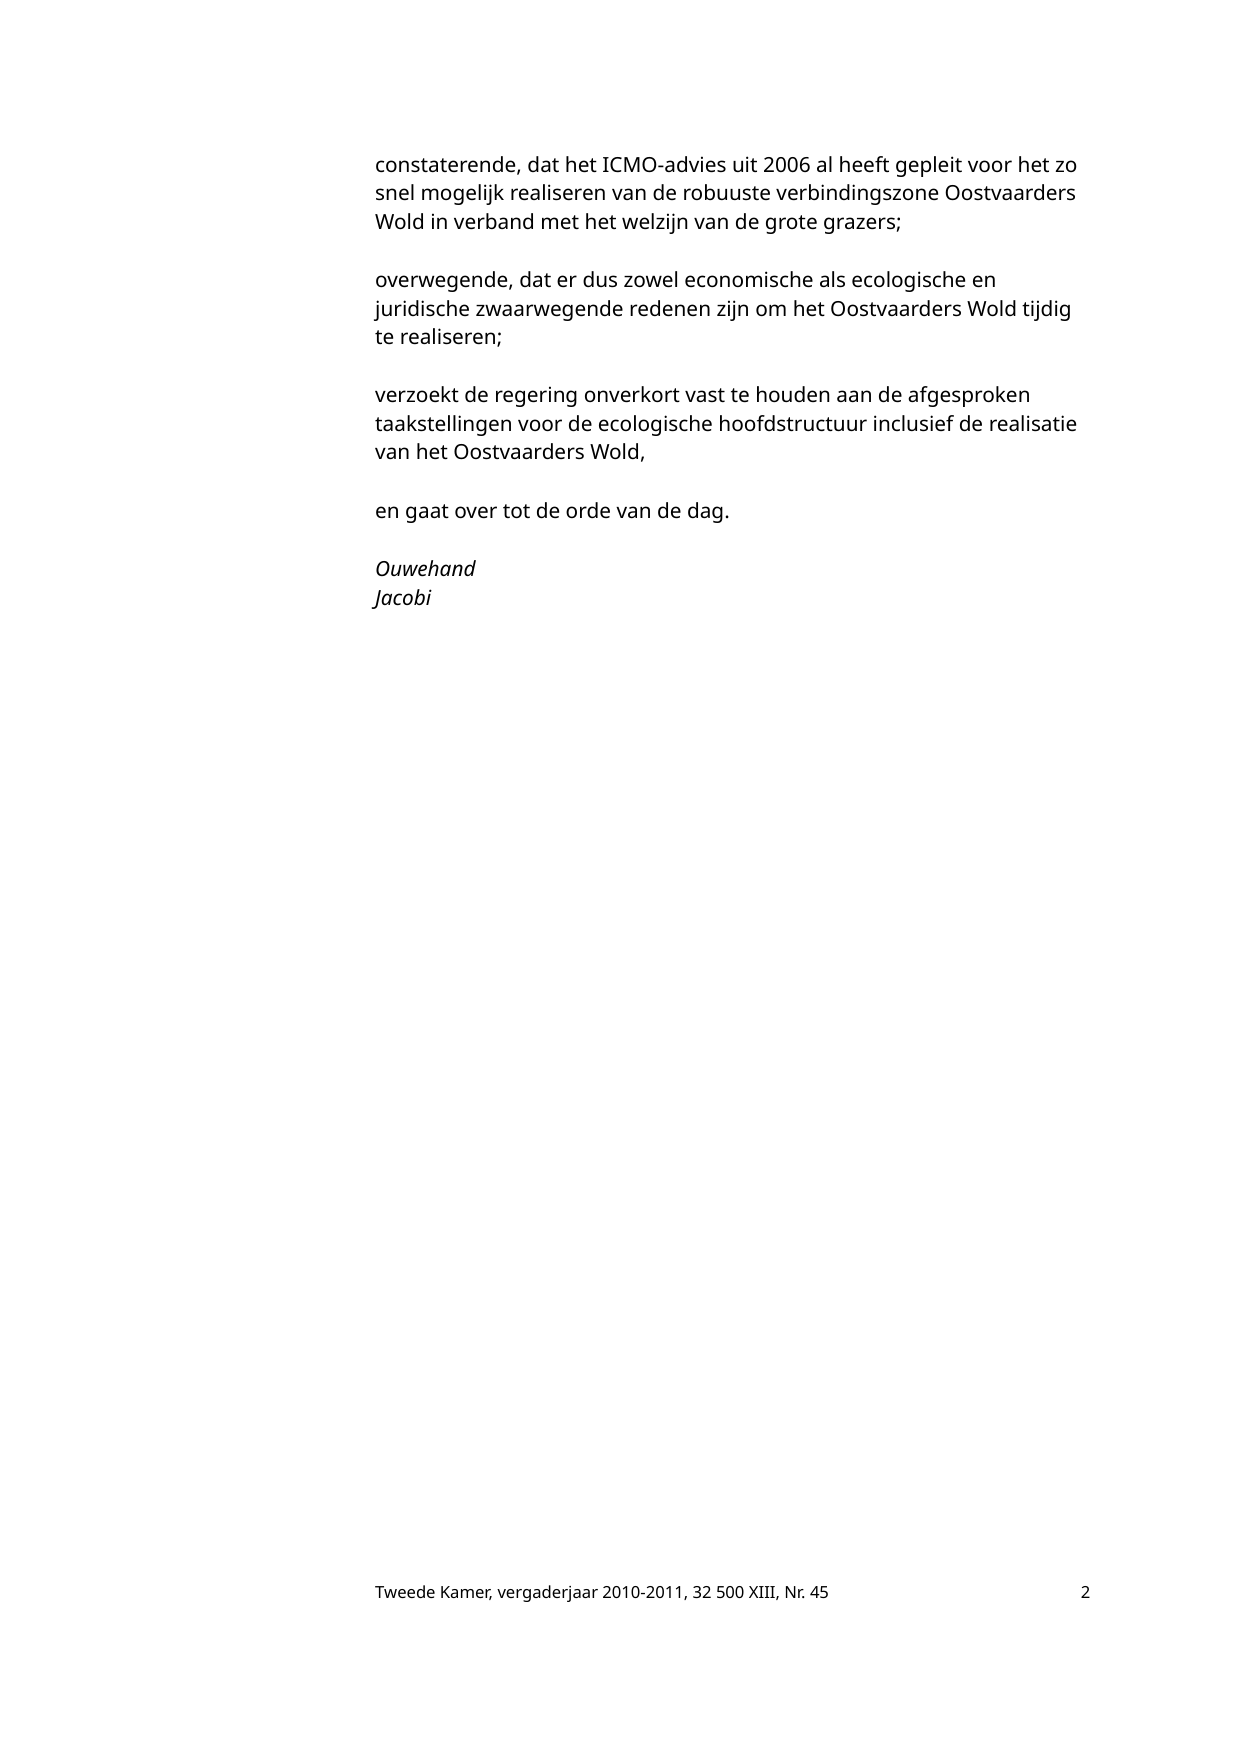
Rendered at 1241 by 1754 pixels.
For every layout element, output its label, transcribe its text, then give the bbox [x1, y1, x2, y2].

text Ouwehand [375, 554, 1090, 583]
text Jacobi [375, 583, 1090, 611]
text constaterende, dat het ICMO-advies uit 2006 al heeft gepleit voor het zo snel mogelijk realiseren van de robuuste verbindingszone Oostvaarders Wold in verband met het welzijn van de grote grazers; [375, 150, 1090, 235]
text verzoekt de regering onverkort vast te houden aan de afgesproken taakstellingen voor de ecologische hoofdstructuur inclusief de realisatie van het Oostvaarders Wold, [375, 381, 1090, 466]
text overwegende, dat er dus zowel economische als ecologische en juridische zwaarwegende redenen zijn om het Oostvaarders Wold tijdig te realiseren; [375, 265, 1090, 351]
text en gaat over tot de orde van de dag. [375, 496, 1090, 524]
